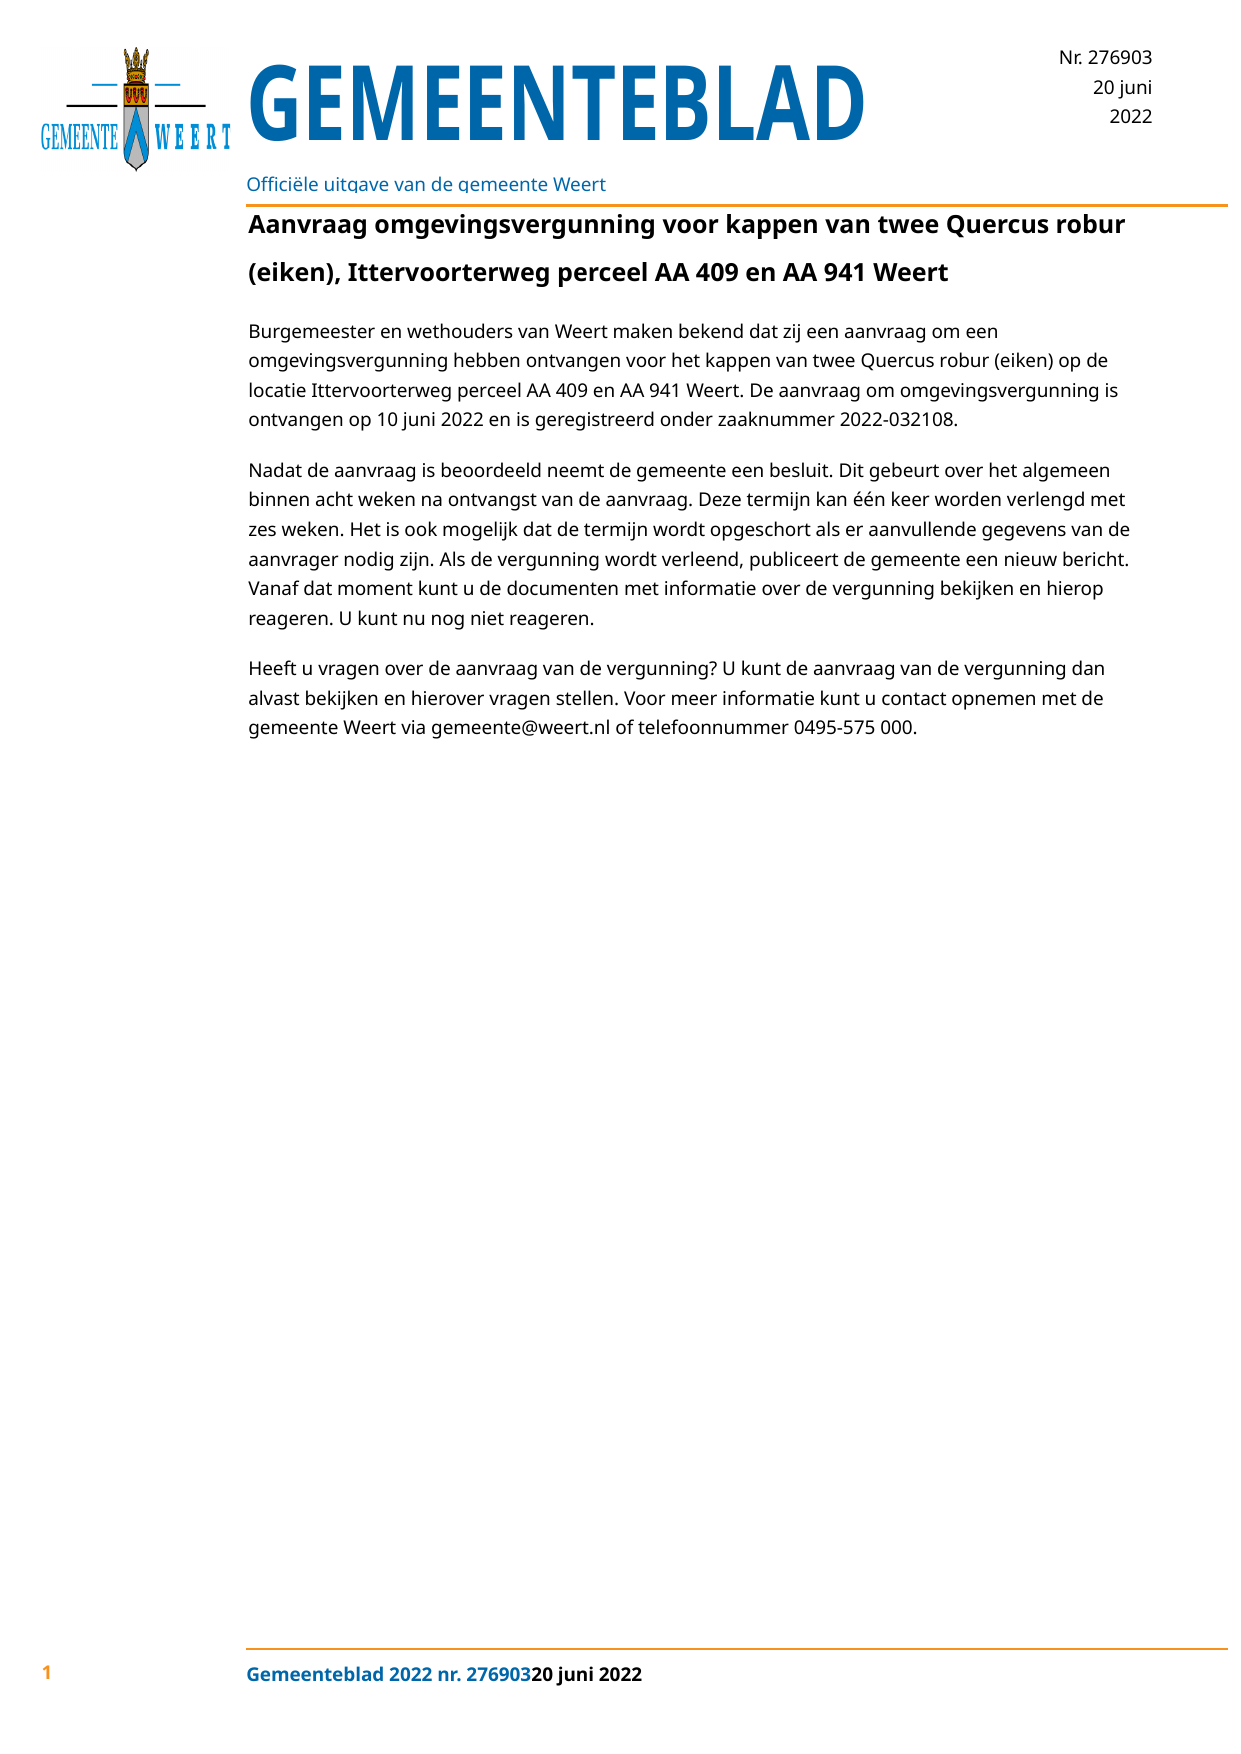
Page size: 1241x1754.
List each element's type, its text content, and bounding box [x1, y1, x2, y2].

text Heeft u vragen over de aanvraag van de vergunning? U kunt de aanvraag van de vergunning dan alvast bekijken en hierover vragen stellen. Voor meer informatie kunt u contact opnemen met de gemeente Weert via gemeente@weert.nl of telefoonnummer 0495-575 000. [248, 655, 1152, 740]
text Burgemeester en wethouders van Weert maken bekend dat zij een aanvraag om een omgevingsvergunning hebben ontvangen voor het kappen van twee Quercus robur (eiken) op de locatie Ittervoorterweg perceel AA 409 en AA 941 Weert. De aanvraag om omgevingsvergunning is ontvangen op 10 juni 2022 en is geregistreerd onder zaaknummer 2022-032108. [248, 318, 1152, 432]
text Nadat de aanvraag is beoordeeld neemt de gemeente een besluit. Dit gebeurt over het algemeen binnen acht weken na ontvangst van de aanvraag. Deze termijn kan één keer worden verlengd met zes weken. Het is ook mogelijk dat de termijn wordt opgeschort als er aanvullende gegevens van de aanvrager nodig zijn. Als de vergunning wordt verleend, publiceert de gemeente een nieuw bericht. Vanaf dat moment kunt u de documenten met informatie over de vergunning bekijken en hierop reageren. U kunt nu nog niet reageren. [248, 457, 1152, 631]
text Aanvraag omgevingsvergunning voor kappen van twee Quercus robur (eiken), Ittervoorterweg perceel AA 409 en AA 941 Weert [248, 207, 1152, 288]
picture [41, 47, 231, 172]
